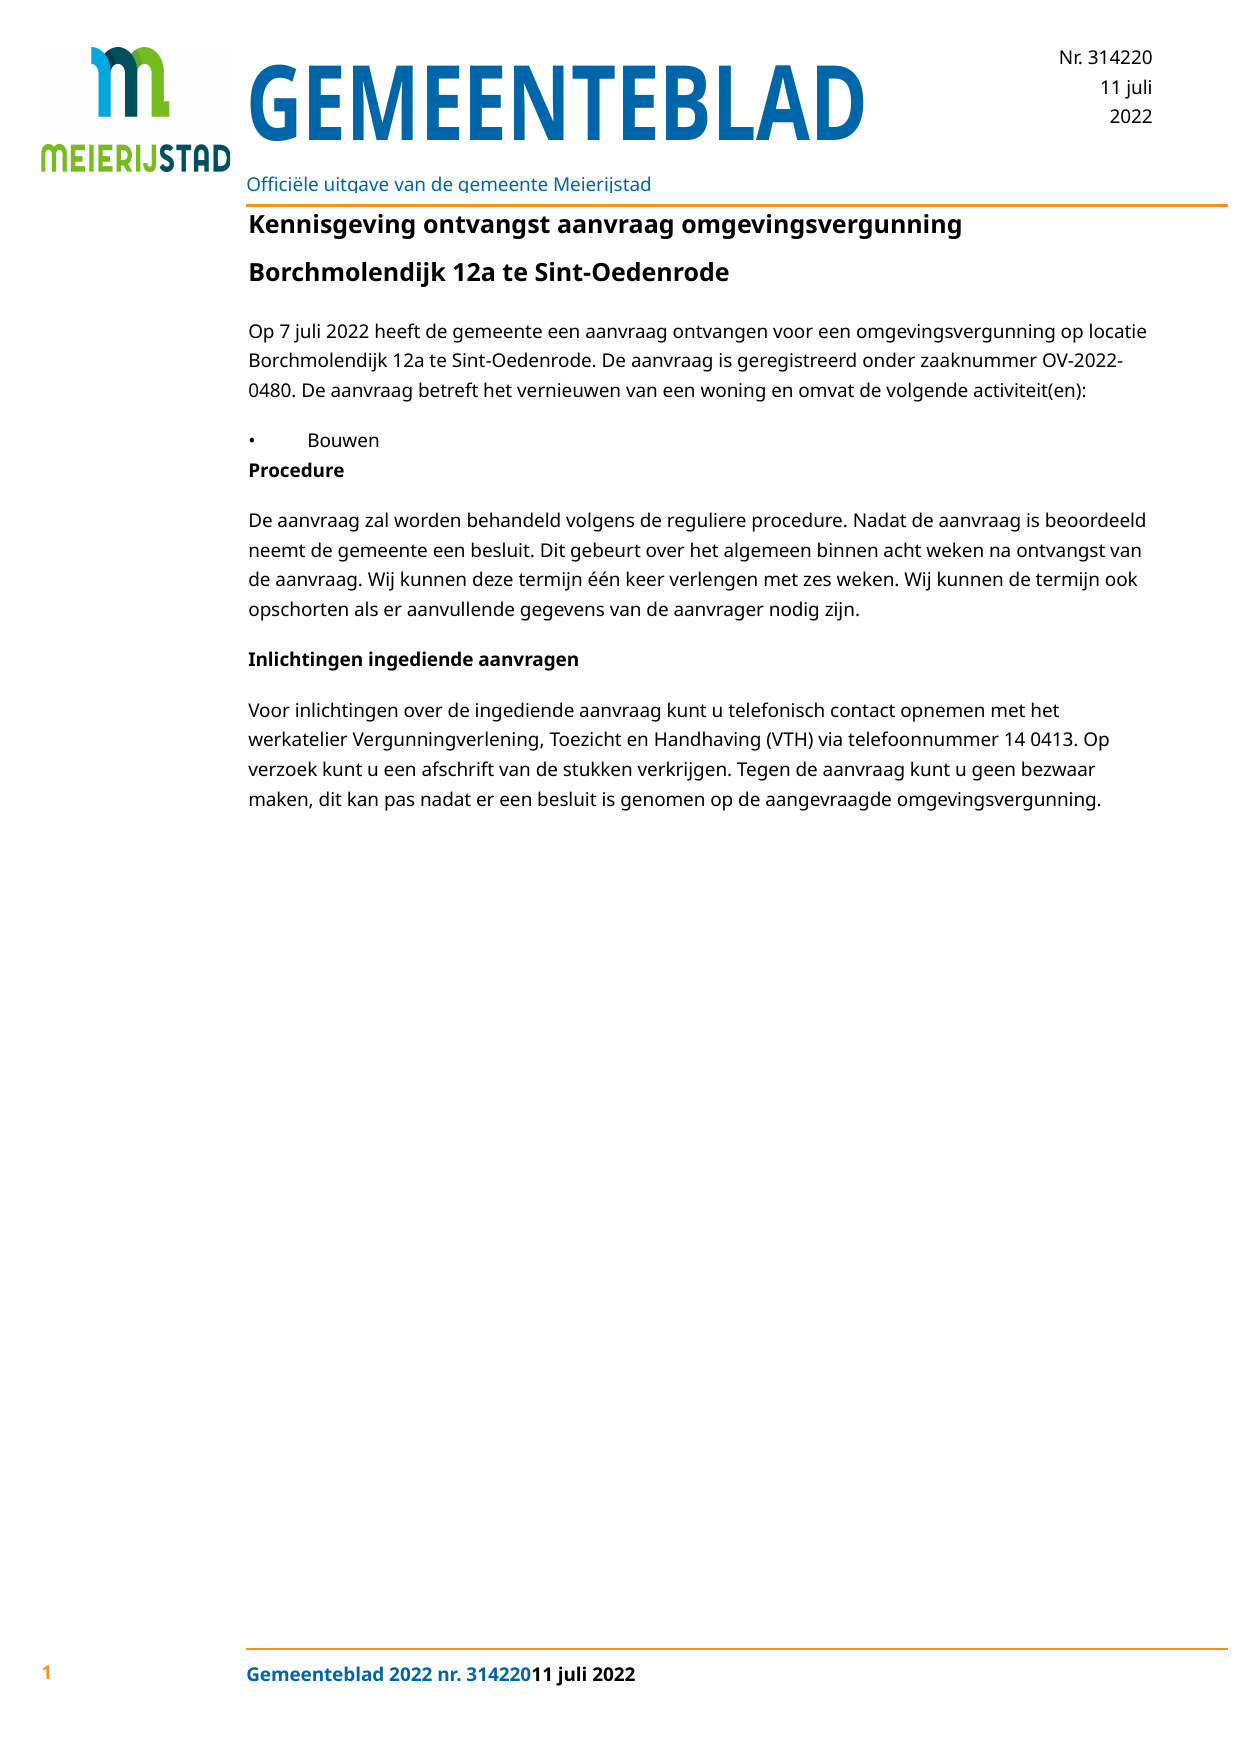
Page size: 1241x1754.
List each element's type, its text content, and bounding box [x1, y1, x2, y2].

text Kennisgeving ontvangst aanvraag omgevingsvergunning Borchmolendijk 12a te Sint-Oedenrode [248, 207, 1152, 288]
list Bouwen [248, 427, 1152, 453]
text Op 7 juli 2022 heeft de gemeente een aanvraag ontvangen voor een omgevingsvergunning op locatie Borchmolendijk 12a te Sint-Oedenrode. De aanvraag is geregistreerd onder zaaknummer OV-2022-0480. De aanvraag betreft het vernieuwen van een woning en omvat de volgende activiteit(en): [248, 318, 1152, 403]
text Procedure [248, 457, 1152, 483]
text De aanvraag zal worden behandeld volgens de reguliere procedure. Nadat de aanvraag is beoordeeld neemt de gemeente een besluit. Dit gebeurt over het algemeen binnen acht weken na ontvangst van de aanvraag. Wij kunnen deze termijn één keer verlengen met zes weken. Wij kunnen de termijn ook opschorten als er aanvullende gegevens van de aanvrager nodig zijn. [248, 507, 1152, 622]
picture [41, 47, 231, 172]
text Voor inlichtingen over de ingediende aanvraag kunt u telefonisch contact opnemen met het werkatelier Vergunningverlening, Toezicht en Handhaving (VTH) via telefoonnummer 14 0413. Op verzoek kunt u een afschrift van de stukken verkrijgen. Tegen de aanvraag kunt u geen bezwaar maken, dit kan pas nadat er een besluit is genomen op de aangevraagde omgevingsvergunning. [248, 697, 1152, 812]
text Inlichtingen ingediende aanvragen [248, 647, 1152, 672]
